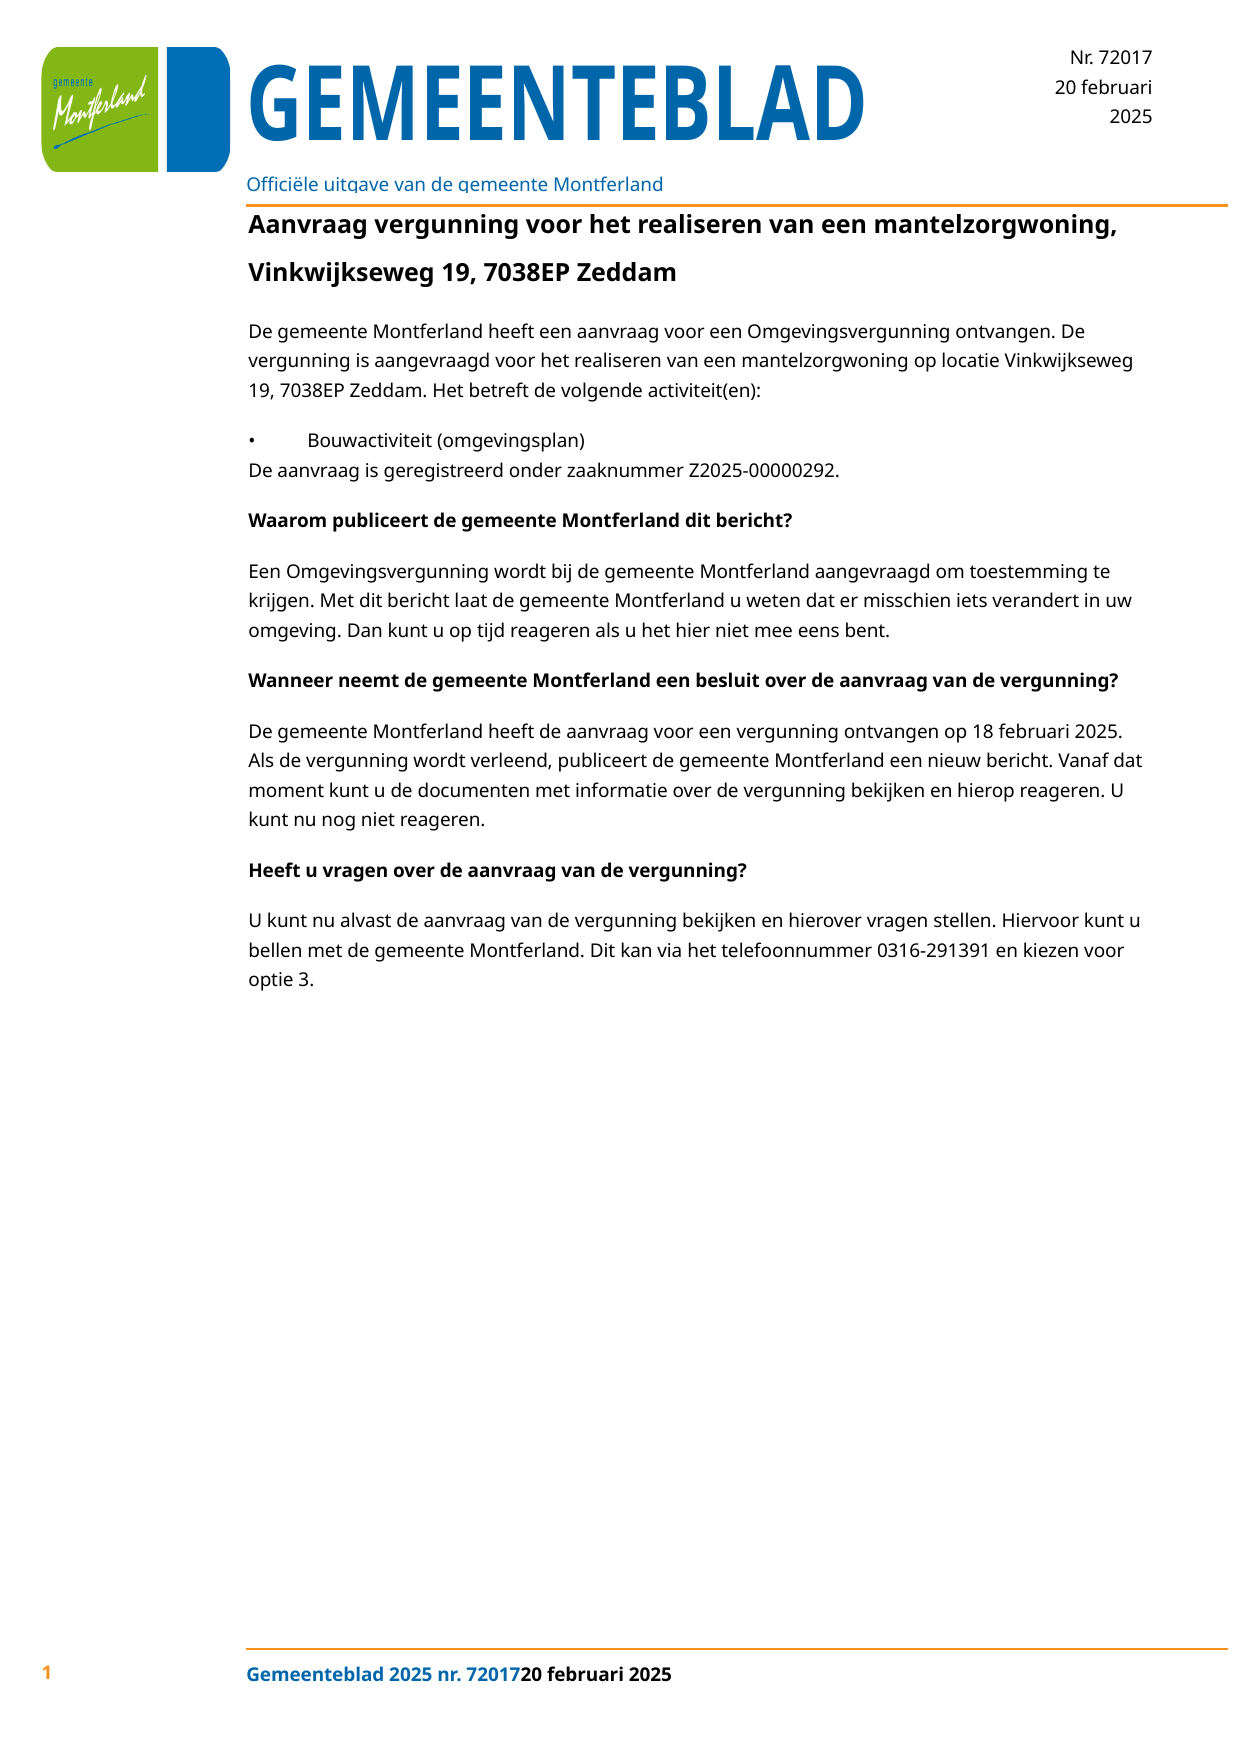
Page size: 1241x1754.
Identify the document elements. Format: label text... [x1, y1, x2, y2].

text Wanneer neemt de gemeente Montferland een besluit over de aanvraag van de vergunning? [248, 667, 1152, 693]
picture [41, 47, 231, 172]
text De aanvraag is geregistreerd onder zaaknummer Z2025-00000292. [248, 457, 1152, 483]
text De gemeente Montferland heeft de aanvraag voor een vergunning ontvangen op 18 februari 2025. Als de vergunning wordt verleend, publiceert de gemeente Montferland een nieuw bericht. Vanaf dat moment kunt u de documenten met informatie over de vergunning bekijken en hierop reageren. U kunt nu nog niet reageren. [248, 718, 1152, 832]
text Waarom publiceert de gemeente Montferland dit bericht? [248, 507, 1152, 533]
list Bouwactiviteit (omgevingsplan) [248, 427, 1152, 453]
text Een Omgevingsvergunning wordt bij de gemeente Montferland aangevraagd om toestemming te krijgen. Met dit bericht laat de gemeente Montferland u weten dat er misschien iets verandert in uw omgeving. Dan kunt u op tijd reageren als u het hier niet mee eens bent. [248, 558, 1152, 643]
text Aanvraag vergunning voor het realiseren van een mantelzorgwoning, Vinkwijkseweg 19, 7038EP Zeddam [248, 207, 1152, 288]
text De gemeente Montferland heeft een aanvraag voor een Omgevingsvergunning ontvangen. De vergunning is aangevraagd voor het realiseren van een mantelzorgwoning op locatie Vinkwijkseweg 19, 7038EP Zeddam. Het betreft de volgende activiteit(en): [248, 318, 1152, 403]
text U kunt nu alvast de aanvraag van de vergunning bekijken en hierover vragen stellen. Hiervoor kunt u bellen met de gemeente Montferland. Dit kan via het telefoonnummer 0316-291391 en kiezen voor optie 3. [248, 907, 1152, 992]
text Heeft u vragen over de aanvraag van de vergunning? [248, 857, 1152, 883]
